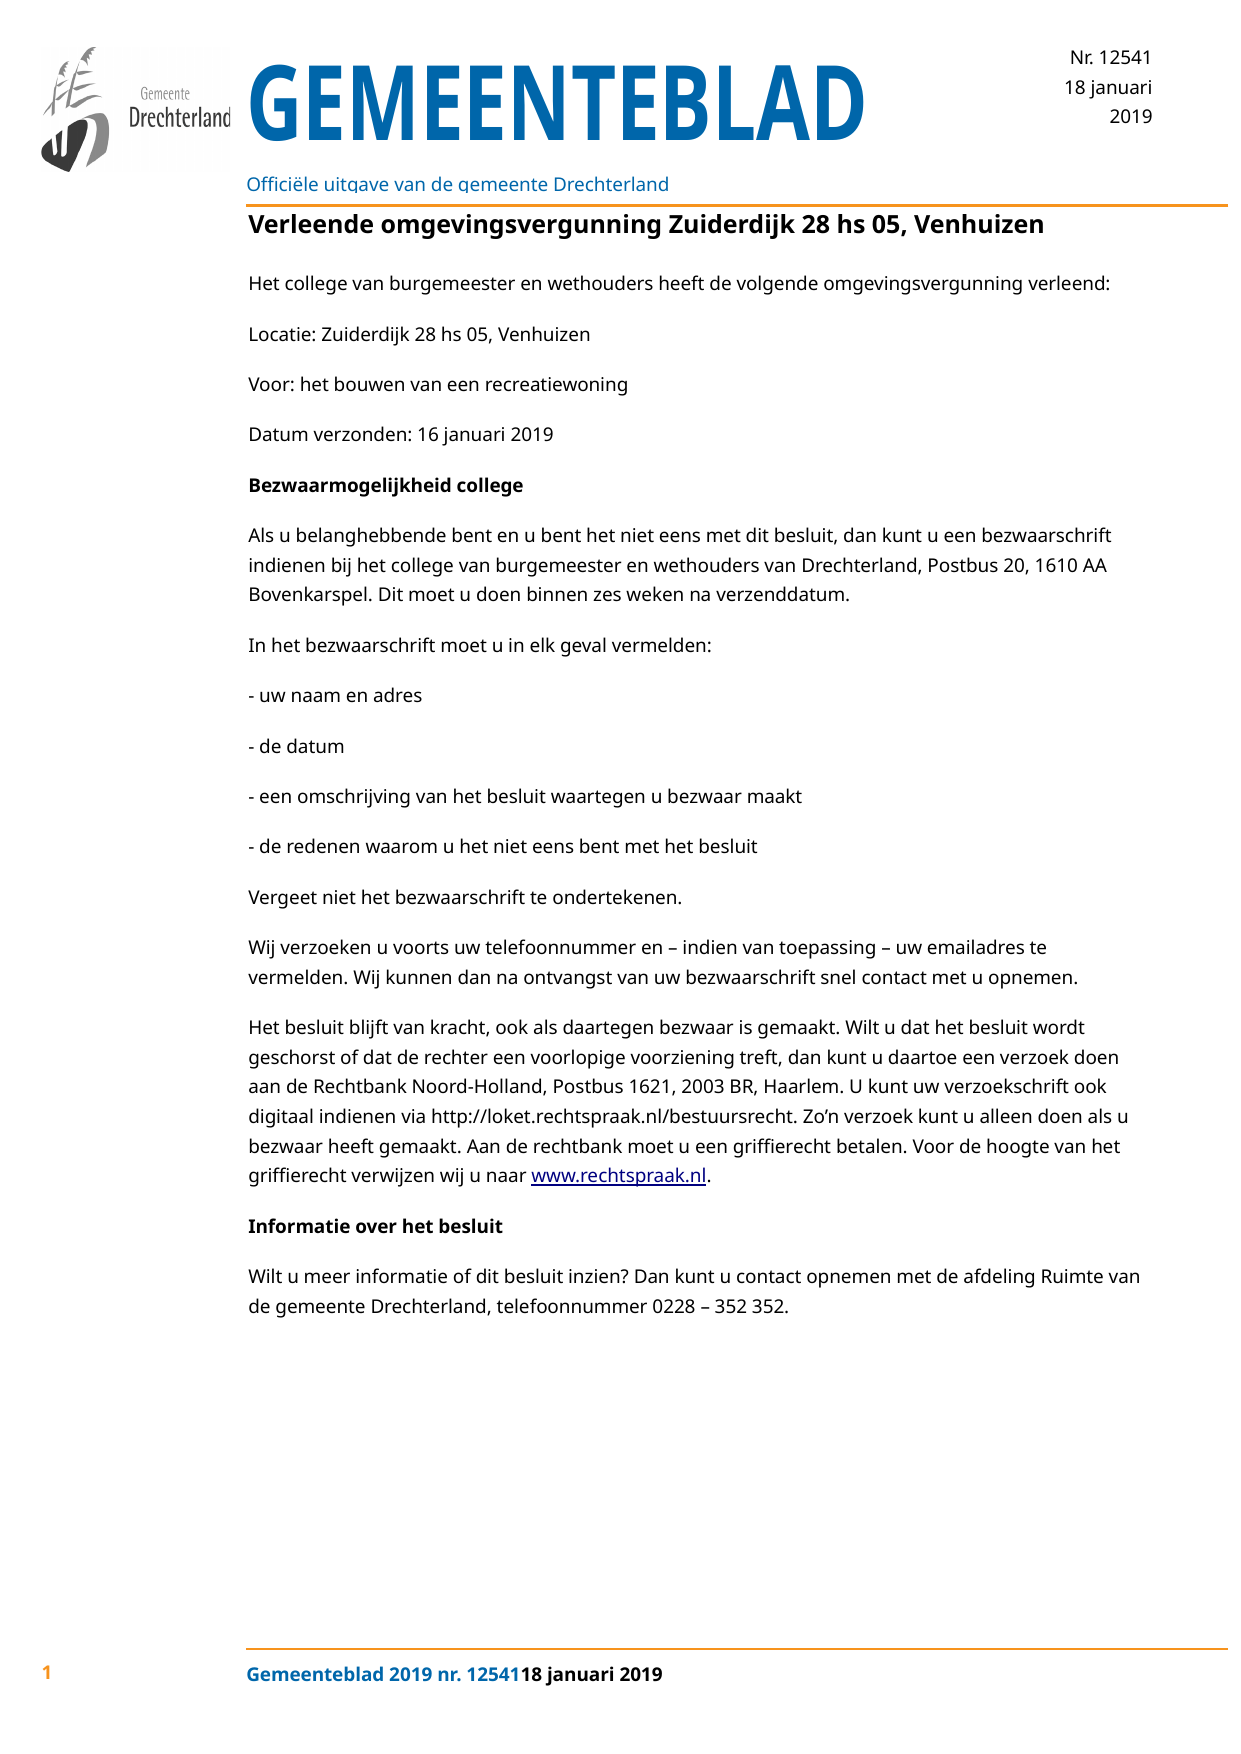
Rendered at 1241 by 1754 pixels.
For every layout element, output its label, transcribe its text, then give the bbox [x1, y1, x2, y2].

text Als u belanghebbende bent en u bent het niet eens met dit besluit, dan kunt u een bezwaarschrift indienen bij het college van burgemeester en wethouders van Drechterland, Postbus 20, 1610 AA Bovenkarspel. Dit moet u doen binnen zes weken na verzenddatum. [248, 522, 1152, 607]
picture [41, 47, 231, 172]
text In het bezwaarschrift moet u in elk geval vermelden: [248, 632, 1152, 658]
text Het college van burgemeester en wethouders heeft de volgende omgevingsvergunning verleend: [248, 270, 1152, 296]
text Het besluit blijft van kracht, ook als daartegen bezwaar is gemaakt. Wilt u dat het besluit wordt geschorst of dat de rechter een voorlopige voorziening treft, dan kunt u daartoe een verzoek doen aan de Rechtbank Noord-Holland, Postbus 1621, 2003 BR, Haarlem. U kunt uw verzoekschrift ook digitaal indienen via http://loket.rechtspraak.nl/bestuursrecht. Zo’n verzoek kunt u alleen doen als u bezwaar heeft gemaakt. Aan de rechtbank moet u een griffierecht betalen. Voor de hoogte van het griffierecht verwijzen wij u naar www.rechtspraak.nl. [248, 1014, 1152, 1188]
text Datum verzonden: 16 januari 2019 [248, 422, 1152, 447]
text Bezwaarmogelijkheid college [248, 472, 1152, 498]
text Locatie: Zuiderdijk 28 hs 05, Venhuizen [248, 321, 1152, 346]
text - uw naam en adres [248, 682, 1152, 708]
text Vergeet niet het bezwaarschrift te ondertekenen. [248, 884, 1152, 910]
text Wilt u meer informatie of dit besluit inzien? Dan kunt u contact opnemen met de afdeling Ruimte van de gemeente Drechterland, telefoonnummer 0228 – 352 352. [248, 1263, 1152, 1318]
text Verleende omgevingsvergunning Zuiderdijk 28 hs 05, Venhuizen [248, 207, 1152, 241]
text Wij verzoeken u voorts uw telefoonnummer en – indien van toepassing – uw emailadres te vermelden. Wij kunnen dan na ontvangst van uw bezwaarschrift snel contact met u opnemen. [248, 934, 1152, 990]
text - de redenen waarom u het niet eens bent met het besluit [248, 834, 1152, 859]
text Voor: het bouwen van een recreatiewoning [248, 371, 1152, 397]
text - een omschrijving van het besluit waartegen u bezwaar maakt [248, 783, 1152, 809]
text - de datum [248, 733, 1152, 758]
text Informatie over het besluit [248, 1213, 1152, 1238]
